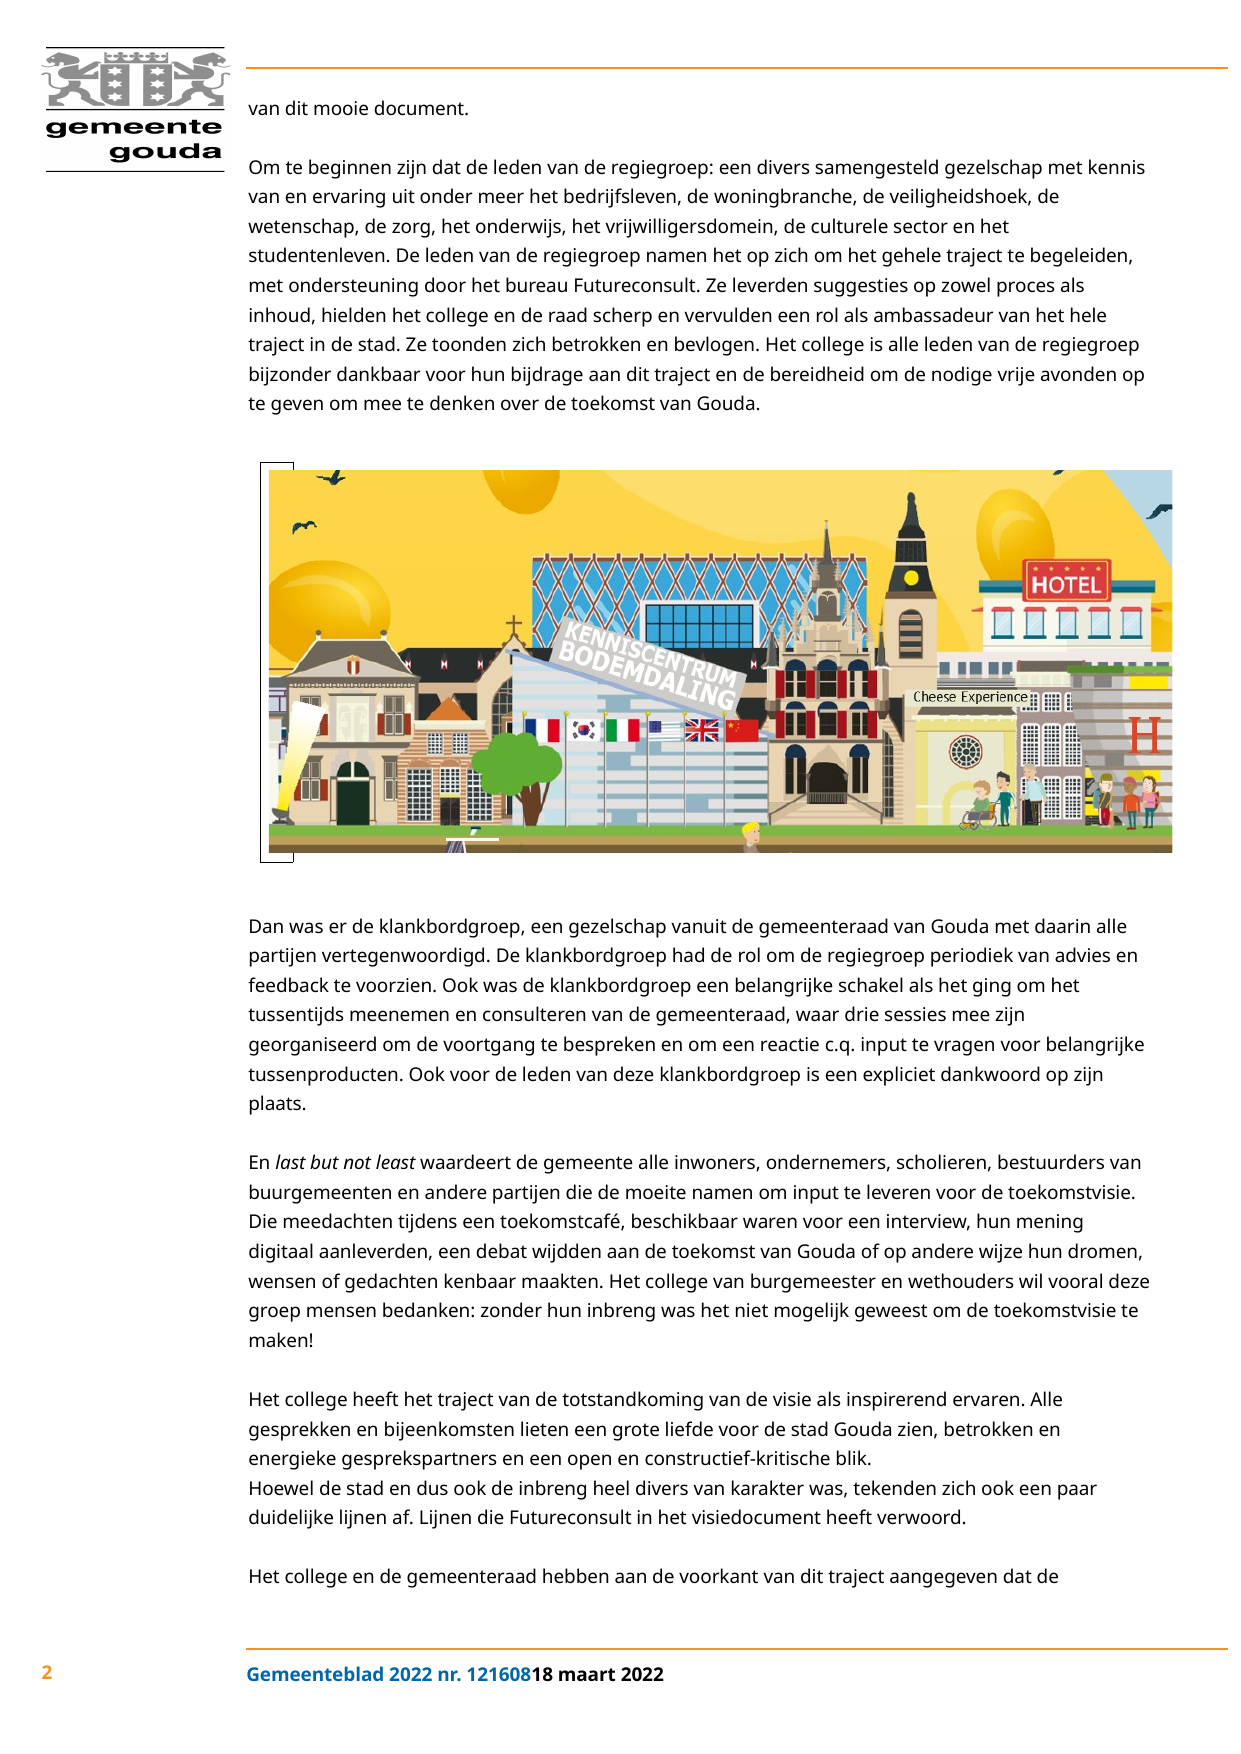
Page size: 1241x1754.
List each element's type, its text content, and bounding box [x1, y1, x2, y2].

picture [268, 470, 1173, 853]
text Om te beginnen zijn dat de leden van de regiegroep: een divers samengesteld gezelschap met kennis van en ervaring uit onder meer het bedrijfsleven, de woningbranche, de veiligheidshoek, de wetenschap, de zorg, het onderwijs, het vrijwilligersdomein, de culturele sector en het studentenleven. De leden van de regiegroep namen het op zich om het gehele traject te begeleiden, met ondersteuning door het bureau Futureconsult. Ze leverden suggesties op zowel proces als inhoud, hielden het college en de raad scherp en vervulden een rol als ambassadeur van het hele traject in de stad. Ze toonden zich betrokken en bevlogen. Het college is alle leden van de regiegroep bijzonder dankbaar voor hun bijdrage aan dit traject en de bereidheid om de nodige vrije avonden op te geven om mee te denken over de toekomst van Gouda. [248, 154, 1152, 416]
text En last but not least waardeert de gemeente alle inwoners, ondernemers, scholieren, bestuurders van buurgemeenten en andere partijen die de moeite namen om input te leveren voor de toekomstvisie. Die meedachten tijdens een toekomstcafé, beschikbaar waren voor een interview, hun mening digitaal aanleverden, een debat wijdden aan de toekomst van Gouda of op andere wijze hun dromen, wensen of gedachten kenbaar maakten. Het college van burgemeester en wethouders wil vooral deze groep mensen bedanken: zonder hun inbreng was het niet mogelijk geweest om de toekomstvisie te maken! [248, 1149, 1152, 1353]
text Het college heeft het traject van de totstandkoming van de visie als inspirerend ervaren. Alle gesprekken en bijeenkomsten lieten een grote liefde voor de stad Gouda zien, betrokken en energieke gesprekspartners en een open en constructief-kritische blik. [248, 1386, 1152, 1471]
text Hoewel de stad en dus ook de inbreng heel divers van karakter was, tekenden zich ook een paar duidelijke lijnen af. Lijnen die Futureconsult in het visiedocument heeft verwoord. [248, 1475, 1152, 1530]
text Het college en de gemeenteraad hebben aan de voorkant van dit traject aangegeven dat de [248, 1564, 1152, 1589]
text Dan was er de klankbordgroep, een gezelschap vanuit de gemeenteraad van Gouda met daarin alle partijen vertegenwoordigd. De klankbordgroep had de rol om de regiegroep periodiek van advies en feedback te voorzien. Ook was de klankbordgroep een belangrijke schakel als het ging om het tussentijds meenemen en consulteren van de gemeenteraad, waar drie sessies mee zijn georganiseerd om de voortgang te bespreken en om een reactie c.q. input te vragen voor belangrijke tussenproducten. Ook voor de leden van deze klankbordgroep is een expliciet dankwoord op zijn plaats. [248, 913, 1152, 1116]
picture [41, 47, 231, 172]
text van dit mooie document. [248, 95, 1152, 121]
